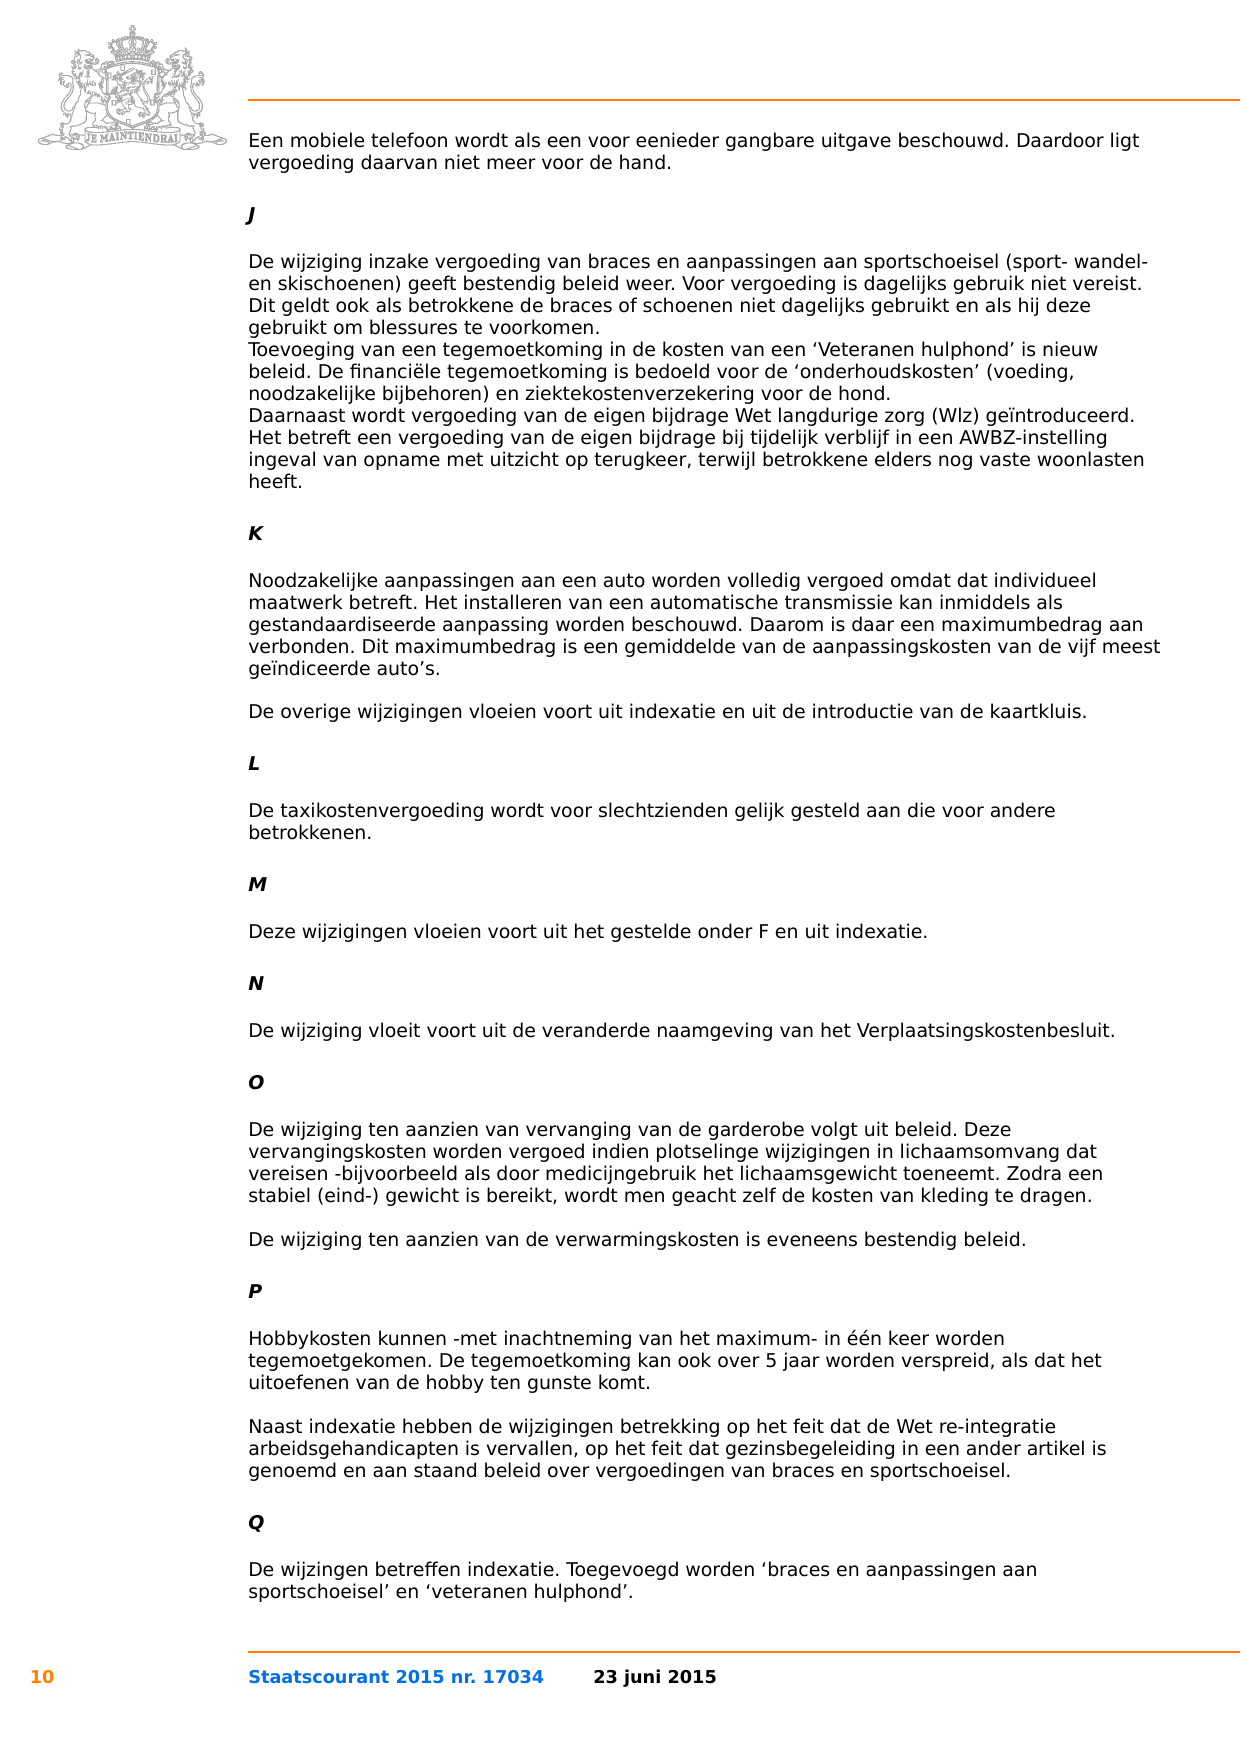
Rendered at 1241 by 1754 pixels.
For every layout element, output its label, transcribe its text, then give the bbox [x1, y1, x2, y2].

text De wijziging ten aanzien van vervanging van de garderobe volgt uit beleid. Deze vervangingskosten worden vergoed indien plotselinge wijzigingen in lichaamsomvang dat vereisen -bijvoorbeeld als door medicijngebruik het lichaamsgewicht toeneemt. Zodra een stabiel (eind-) gewicht is bereikt, wordt men geacht zelf de kosten van kleding te dragen. [248, 1119, 1163, 1207]
text Daarnaast wordt vergoeding van de eigen bijdrage Wet langdurige zorg (Wlz) geïntroduceerd. Het betreft een vergoeding van de eigen bijdrage bij tijdelijk verblijf in een AWBZ-instelling ingeval van opname met uitzicht op terugkeer, terwijl betrokkene elders nog vaste woonlasten heeft. [248, 405, 1163, 493]
text De wijziging inzake vergoeding van braces en aanpassingen aan sportschoeisel (sport- wandel- en skischoenen) geeft bestendig beleid weer. Voor vergoeding is dagelijks gebruik niet vereist. Dit geldt ook als betrokkene de braces of schoenen niet dagelijks gebruikt en als hij deze gebruikt om blessures te voorkomen. [248, 251, 1163, 339]
text Deze wijzigingen vloeien voort uit het gestelde onder F en uit indexatie. [248, 921, 1163, 943]
text De wijzingen betreffen indexatie. Toegevoegd worden ‘braces en aanpassingen aan sportschoeisel’ en ‘veteranen hulphond’. [248, 1559, 1163, 1603]
subtitle M [248, 874, 1163, 896]
text De wijziging ten aanzien van de verwarmingskosten is eveneens bestendig beleid. [248, 1229, 1163, 1251]
text De overige wijzigingen vloeien voort uit indexatie en uit de introductie van de kaartkluis. [248, 701, 1163, 723]
subtitle J [248, 204, 1163, 226]
subtitle P [248, 1281, 1163, 1303]
text Noodzakelijke aanpassingen aan een auto worden volledig vergoed omdat dat individueel maatwerk betreft. Het installeren van een automatische transmissie kan inmiddels als gestandaardiseerde aanpassing worden beschouwd. Daarom is daar een maximumbedrag aan verbonden. Dit maximumbedrag is een gemiddelde van de aanpassingskosten van de vijf meest geïndiceerde auto’s. [248, 569, 1163, 679]
subtitle O [248, 1072, 1163, 1094]
text Hobbykosten kunnen -met inachtneming van het maximum- in één keer worden tegemoetgekomen. De tegemoetkoming kan ook over 5 jaar worden verspreid, als dat het uitoefenen van de hobby ten gunste komt. [248, 1328, 1163, 1394]
text Een mobiele telefoon wordt als een voor eenieder gangbare uitgave beschouwd. Daardoor ligt vergoeding daarvan niet meer voor de hand. [248, 130, 1163, 174]
subtitle L [248, 753, 1163, 775]
text De wijziging vloeit voort uit de veranderde naamgeving van het Verplaatsingskostenbesluit. [248, 1020, 1163, 1042]
text Naast indexatie hebben de wijzigingen betrekking op het feit dat de Wet re-integratie arbeidsgehandicapten is vervallen, op het feit dat gezinsbegeleiding in een ander artikel is genoemd en aan staand beleid over vergoedingen van braces en sportschoeisel. [248, 1416, 1163, 1482]
picture [38, 25, 227, 150]
subtitle K [248, 523, 1163, 544]
subtitle N [248, 973, 1163, 995]
subtitle Q [248, 1512, 1163, 1534]
text De taxikostenvergoeding wordt voor slechtzienden gelijk gesteld aan die voor andere betrokkenen. [248, 800, 1163, 844]
text Toevoeging van een tegemoetkoming in de kosten van een ‘Veteranen hulphond’ is nieuw beleid. De financiële tegemoetkoming is bedoeld voor de ‘onderhoudskosten’ (voeding, noodzakelijke bijbehoren) en ziektekostenverzekering voor de hond. [248, 339, 1163, 405]
